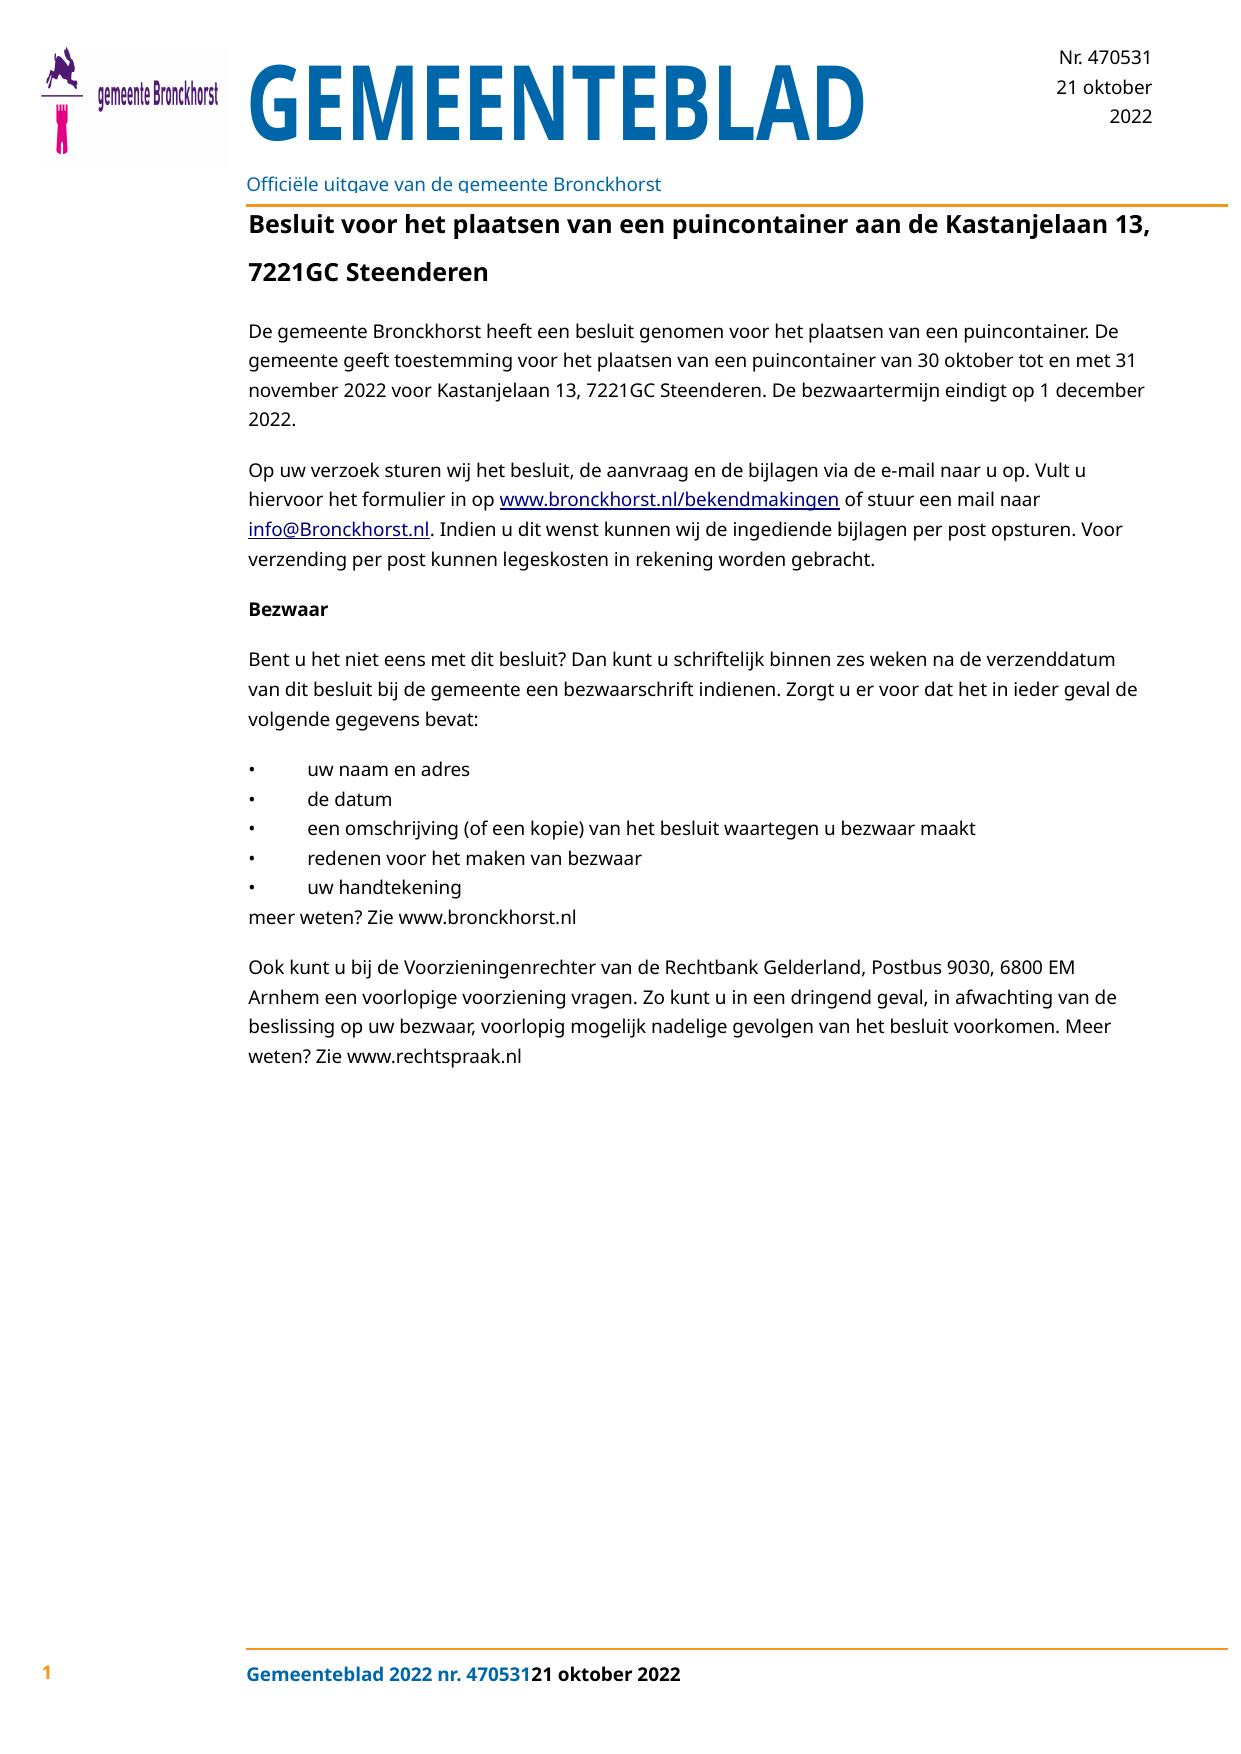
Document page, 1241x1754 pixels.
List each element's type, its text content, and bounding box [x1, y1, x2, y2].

text Ook kunt u bij de Voorzieningenrechter van de Rechtbank Gelderland, Postbus 9030, 6800 EM Arnhem een voorlopige voorziening vragen. Zo kunt u in een dringend geval, in afwachting van de beslissing op uw bezwaar, voorlopig mogelijk nadelige gevolgen van het besluit voorkomen. Meer weten? Zie www.rechtspraak.nl [248, 954, 1152, 1069]
text Op uw verzoek sturen wij het besluit, de aanvraag en de bijlagen via de e-mail naar u op. Vult u hiervoor het formulier in op www.bronckhorst.nl/bekendmakingen of stuur een mail naar info@Bronckhorst.nl. Indien u dit wenst kunnen wij de ingediende bijlagen per post opsturen. Voor verzending per post kunnen legeskosten in rekening worden gebracht. [248, 457, 1152, 572]
list uw naam en adres [248, 756, 1152, 782]
list redenen voor het maken van bezwaar [248, 845, 1152, 871]
text Bent u het niet eens met dit besluit? Dan kunt u schriftelijk binnen zes weken na de verzenddatum van dit besluit bij de gemeente een bezwaarschrift indienen. Zorgt u er voor dat het in ieder geval de volgende gegevens bevat: [248, 647, 1152, 732]
text meer weten? Zie www.bronckhorst.nl [248, 904, 1152, 930]
text Besluit voor het plaatsen van een puincontainer aan de Kastanjelaan 13, 7221GC Steenderen [248, 207, 1152, 288]
text De gemeente Bronckhorst heeft een besluit genomen voor het plaatsen van een puincontainer. De gemeente geeft toestemming voor het plaatsen van een puincontainer van 30 oktober tot en met 31 november 2022 voor Kastanjelaan 13, 7221GC Steenderen. De bezwaartermijn eindigt op 1 december 2022. [248, 318, 1152, 432]
list de datum [248, 786, 1152, 812]
list uw handtekening [248, 874, 1152, 900]
picture [41, 47, 231, 172]
list een omschrijving (of een kopie) van het besluit waartegen u bezwaar maakt [248, 815, 1152, 841]
text Bezwaar [248, 596, 1152, 622]
